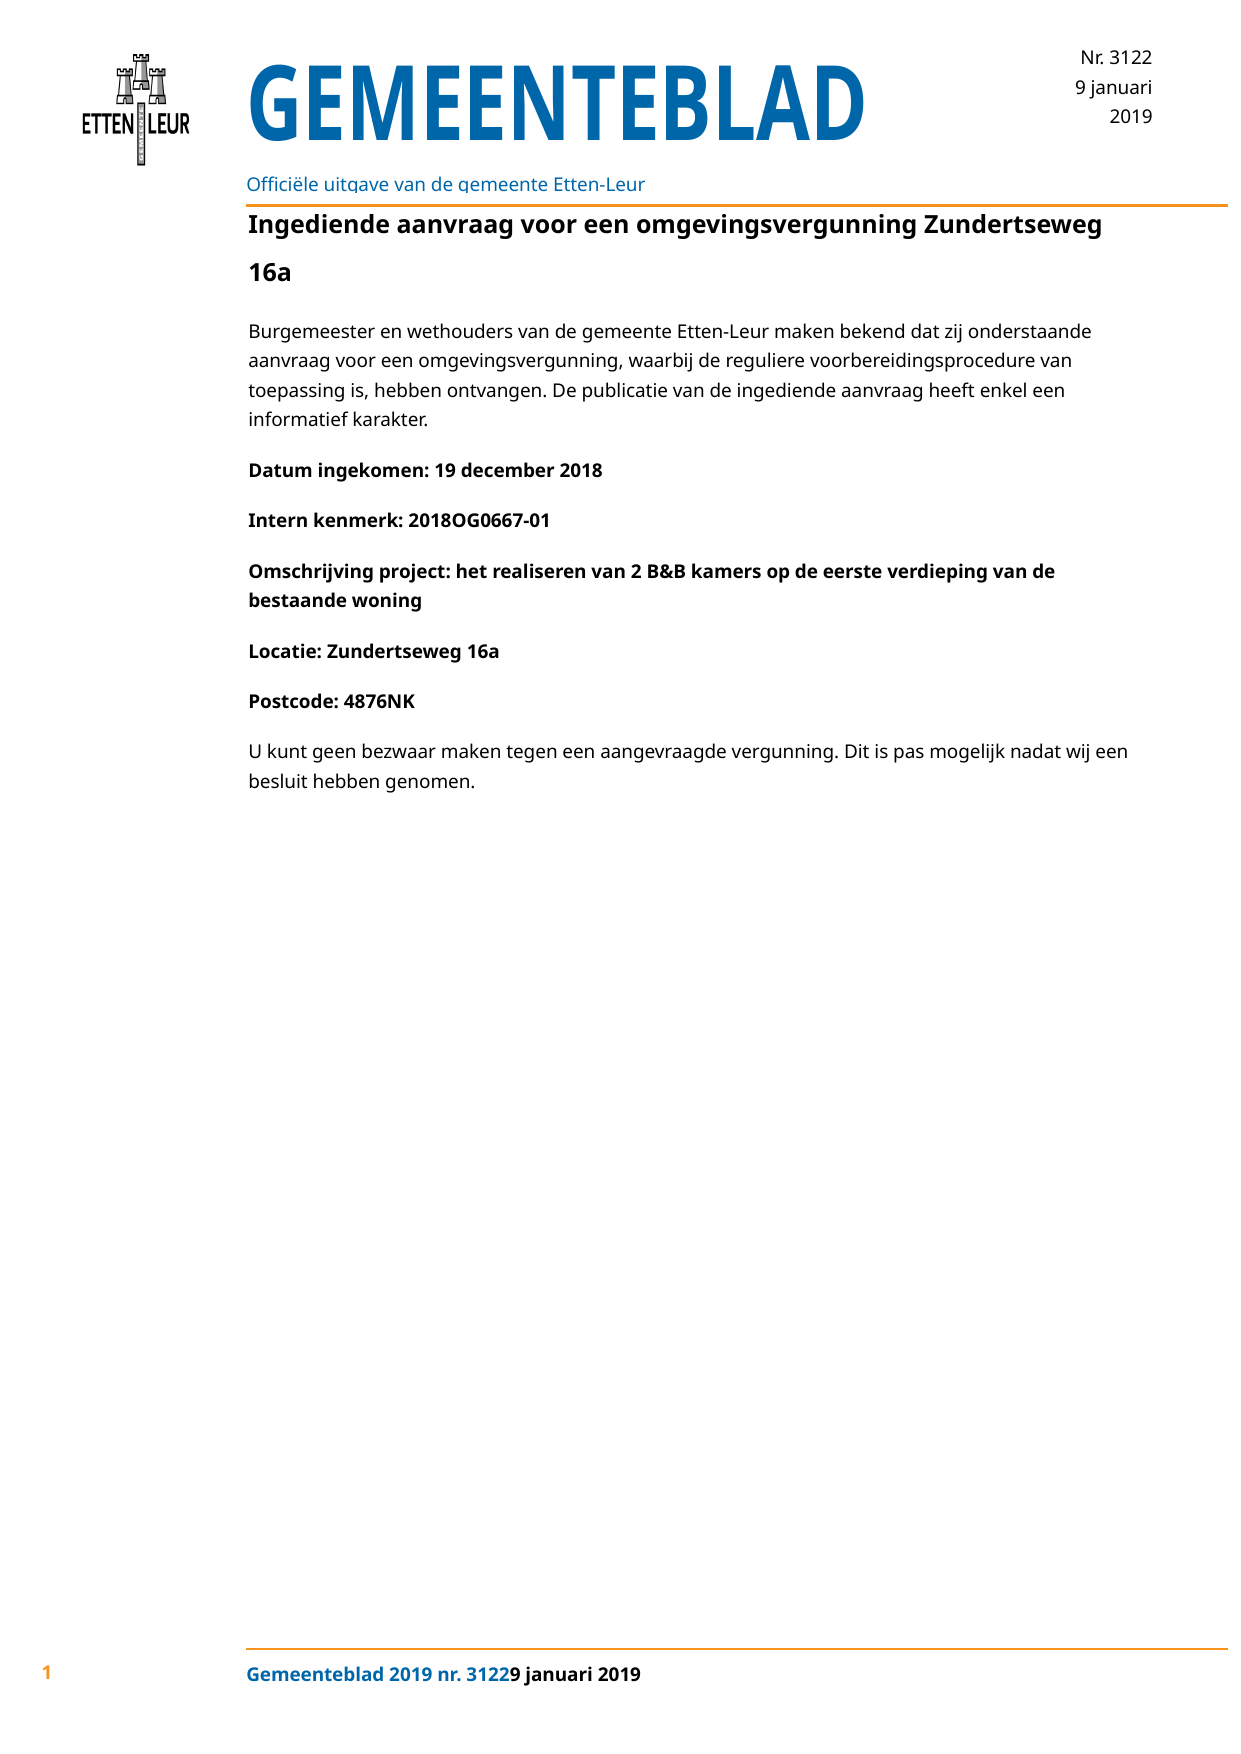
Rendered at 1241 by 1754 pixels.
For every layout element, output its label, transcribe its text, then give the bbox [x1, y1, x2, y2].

text U kunt geen bezwaar maken tegen een aangevraagde vergunning. Dit is pas mogelijk nadat wij een besluit hebben genomen. [248, 739, 1152, 794]
text Datum ingekomen: 19 december 2018 [248, 457, 1152, 483]
text Omschrijving project: het realiseren van 2 B&B kamers op de eerste verdieping van de bestaande woning [248, 558, 1152, 613]
text Ingediende aanvraag voor een omgevingsvergunning Zundertseweg 16a [248, 207, 1152, 288]
text Postcode: 4876NK [248, 688, 1152, 714]
picture [41, 47, 231, 172]
text Locatie: Zundertseweg 16a [248, 638, 1152, 664]
text Intern kenmerk: 2018OG0667-01 [248, 507, 1152, 533]
text Burgemeester en wethouders van de gemeente Etten-Leur maken bekend dat zij onderstaande aanvraag voor een omgevingsvergunning, waarbij de reguliere voorbereidingsprocedure van toepassing is, hebben ontvangen. De publicatie van de ingediende aanvraag heeft enkel een informatief karakter. [248, 318, 1152, 432]
